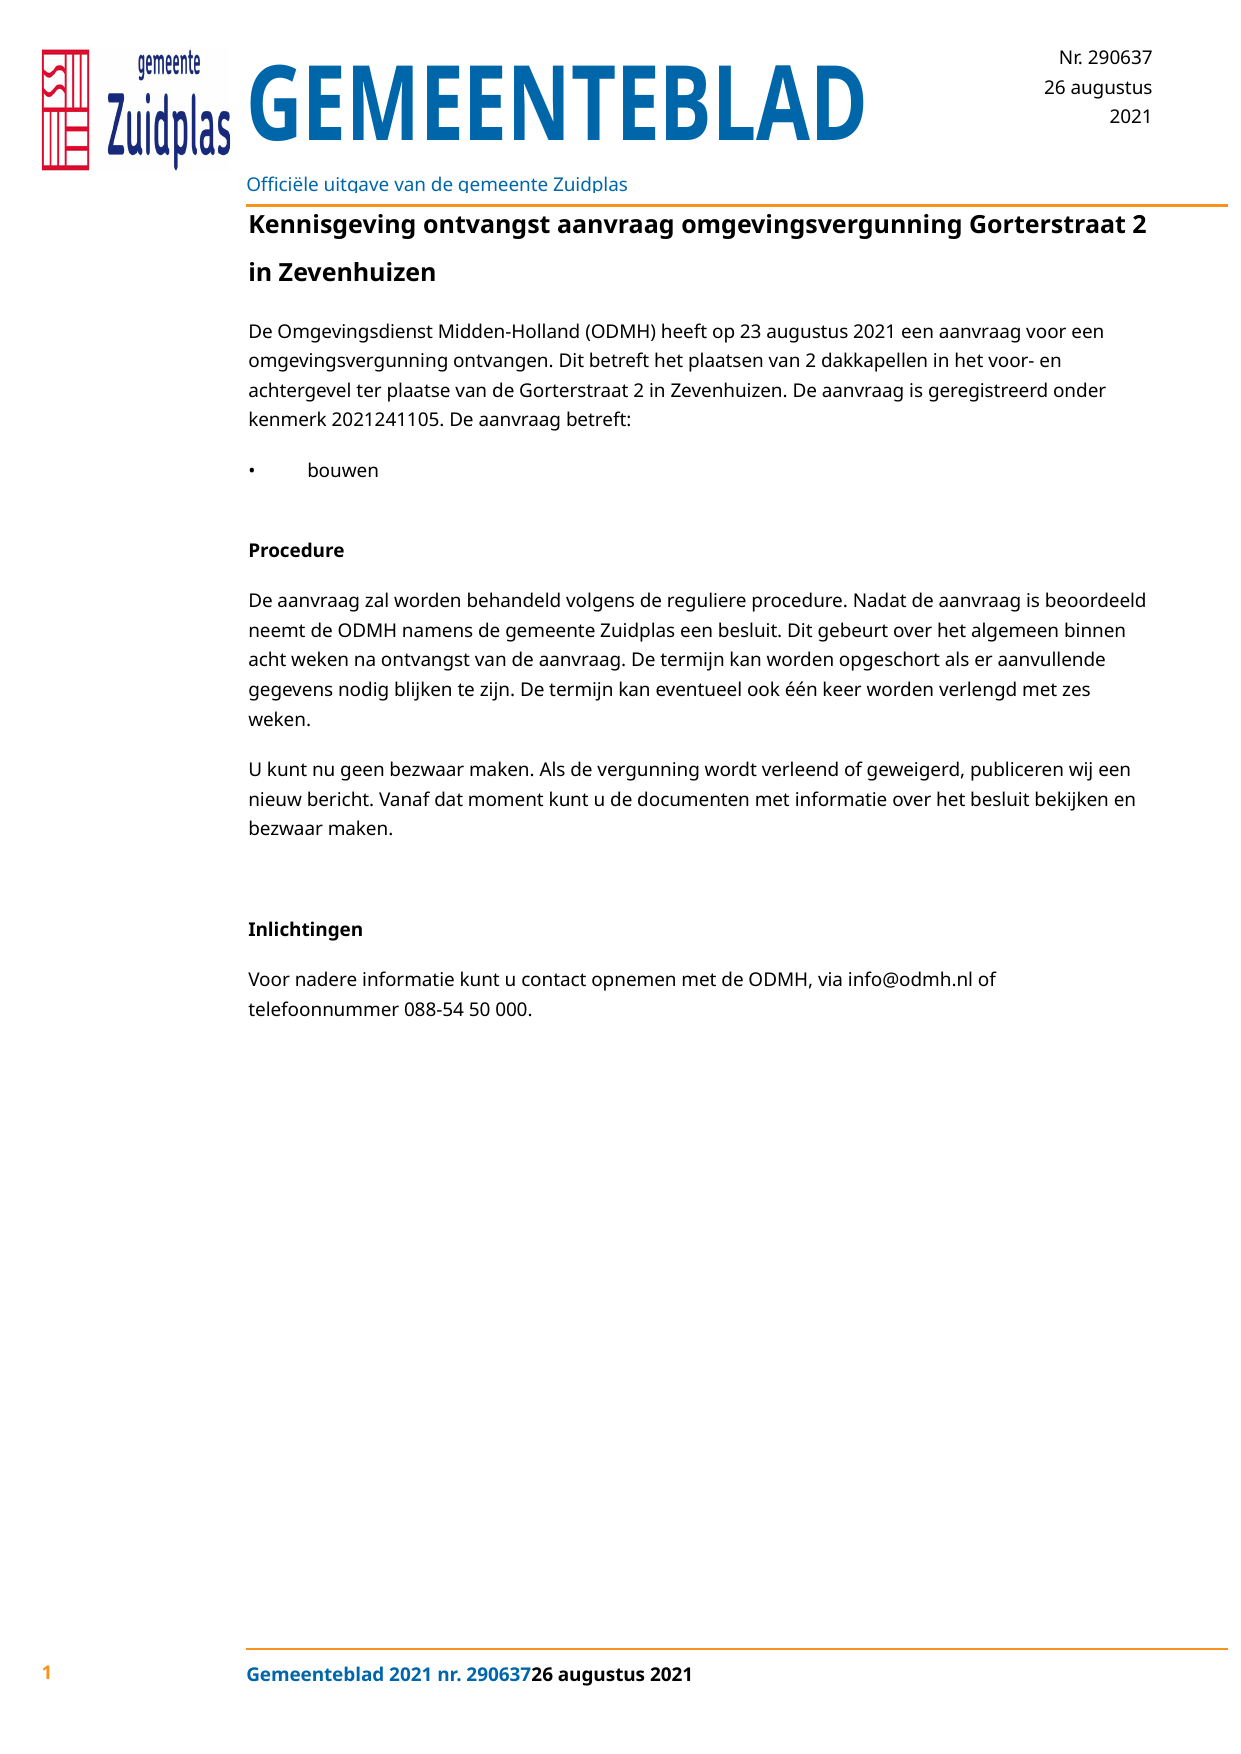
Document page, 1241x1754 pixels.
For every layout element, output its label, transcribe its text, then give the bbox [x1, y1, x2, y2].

text U kunt nu geen bezwaar maken. Als de vergunning wordt verleend of geweigerd, publiceren wij een nieuw bericht. Vanaf dat moment kunt u de documenten met informatie over het besluit bekijken en bezwaar maken. [248, 756, 1152, 841]
text Kennisgeving ontvangst aanvraag omgevingsvergunning Gorterstraat 2 in Zevenhuizen [248, 207, 1152, 288]
text Procedure [248, 537, 1152, 563]
list bouwen [248, 457, 1152, 483]
text De aanvraag zal worden behandeld volgens de reguliere procedure. Nadat de aanvraag is beoordeeld neemt de ODMH namens de gemeente Zuidplas een besluit. Dit gebeurt over het algemeen binnen acht weken na ontvangst van de aanvraag. De termijn kan worden opgeschort als er aanvullende gegevens nodig blijken te zijn. De termijn kan eventueel ook één keer worden verlengd met zes weken. [248, 587, 1152, 732]
text Inlichtingen [248, 916, 1152, 942]
text De Omgevingsdienst Midden-Holland (ODMH) heeft op 23 augustus 2021 een aanvraag voor een omgevingsvergunning ontvangen. Dit betreft het plaatsen van 2 dakkapellen in het voor- en achtergevel ter plaatse van de Gorterstraat 2 in Zevenhuizen. De aanvraag is geregistreerd onder kenmerk 2021241105. De aanvraag betreft: [248, 318, 1152, 432]
text Voor nadere informatie kunt u contact opnemen met de ODMH, via info@odmh.nl of telefoonnummer 088-54 50 000. [248, 967, 1152, 1022]
picture [41, 47, 231, 172]
